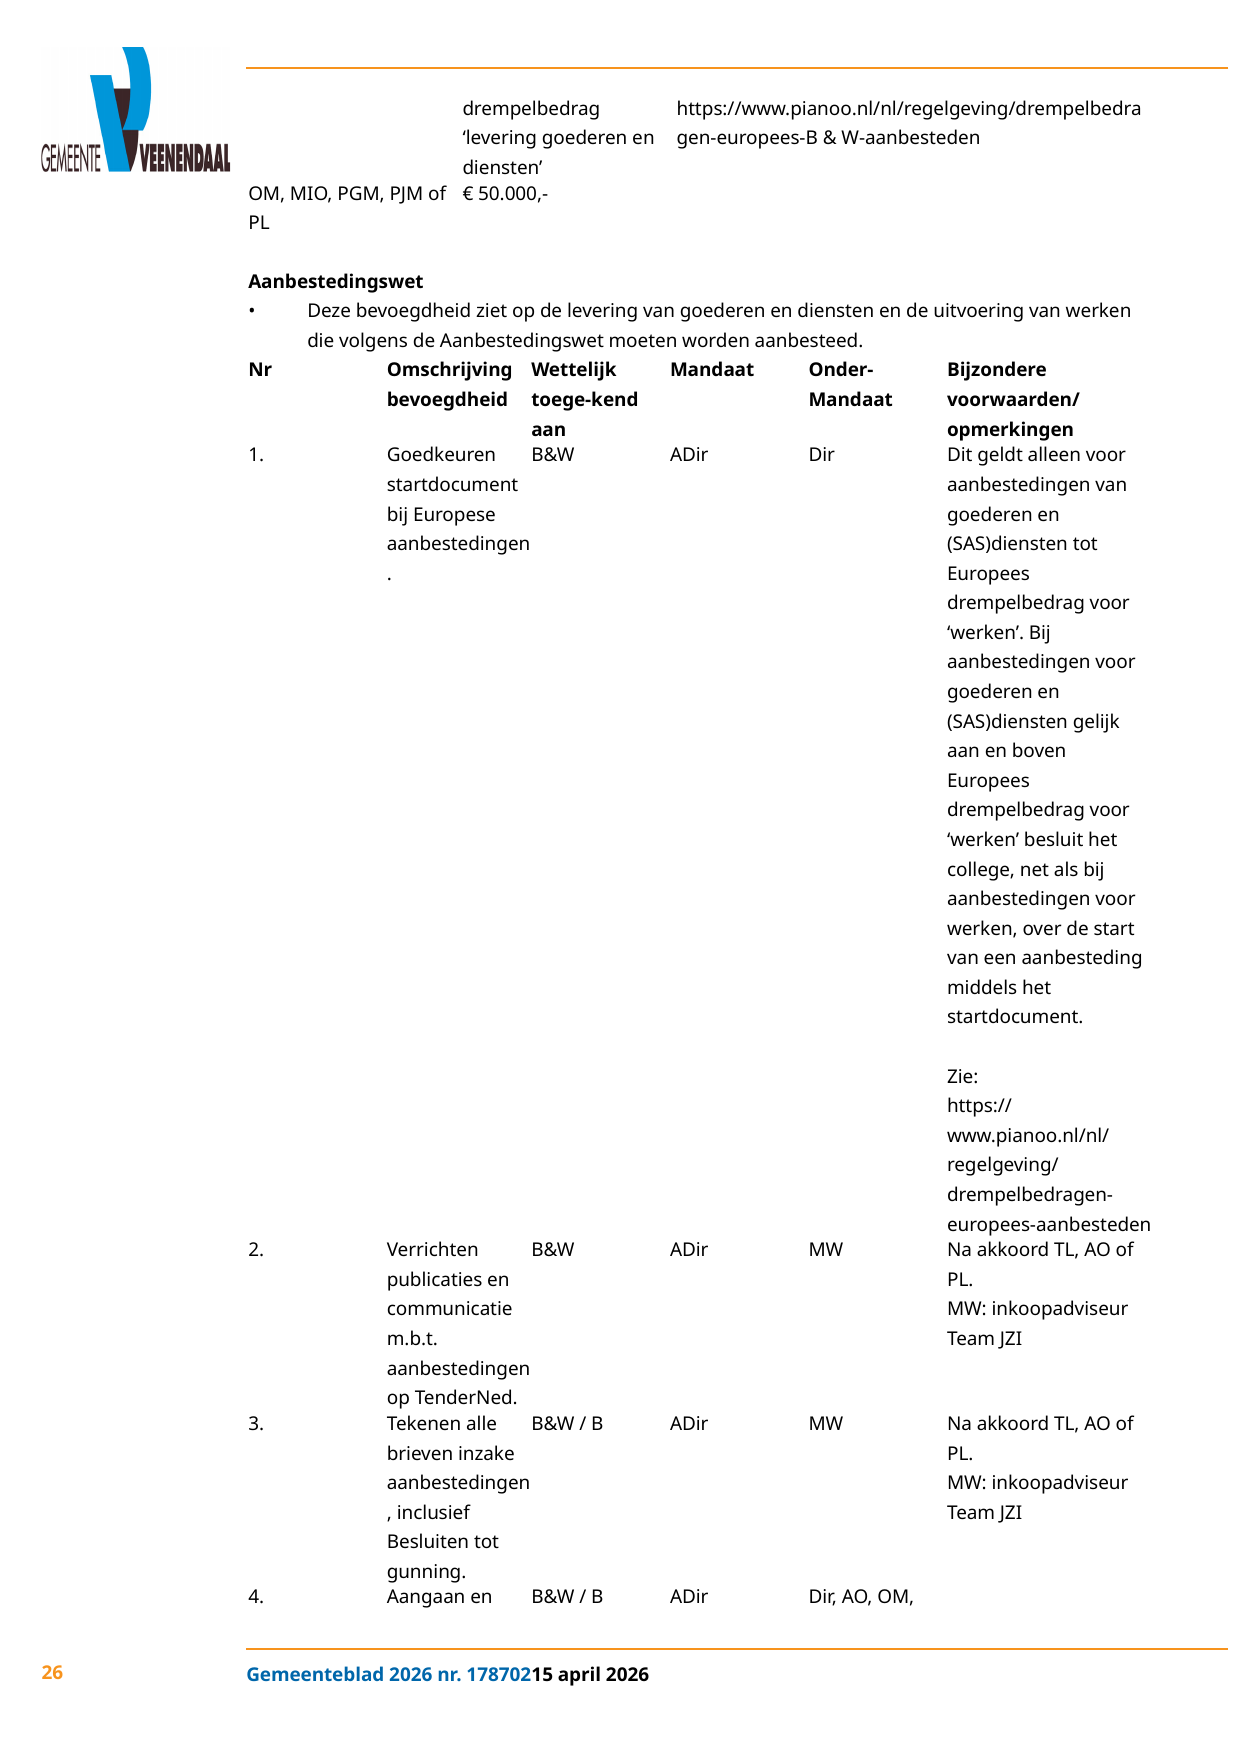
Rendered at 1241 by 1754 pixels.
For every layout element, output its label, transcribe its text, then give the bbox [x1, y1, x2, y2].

table_cell 4. [248, 1584, 387, 1609]
table_cell Dir [808, 442, 947, 1236]
table_cell MW [808, 1236, 947, 1410]
table_cell € 50.000,- [462, 180, 676, 235]
text Aanbestedingswet [248, 268, 1152, 293]
table_cell Dir, AO, OM, [808, 1584, 947, 1609]
table_header Onder- Mandaat [808, 357, 947, 442]
table_cell B&W / B [531, 1584, 670, 1609]
table_cell Na akkoord TL, AO of PL. MW: inkoopadviseur Team JZI [947, 1236, 1152, 1410]
picture [123, 47, 231, 172]
table_cell B&W [531, 442, 670, 1236]
table_header Wettelijk toege-kend aan [531, 357, 670, 442]
table_cell [676, 180, 1152, 235]
table_cell ADir [670, 1410, 808, 1584]
table_cell ADir [670, 1236, 808, 1410]
table_cell [248, 95, 462, 180]
table_cell [947, 1584, 1152, 1609]
table_cell https://www.pianoo.nl/nl/regelgeving/drempelbedragen-europees-B & W-aanbesteden [676, 95, 1152, 180]
table_cell OM, MIO, PGM, PJM of PL [248, 180, 462, 235]
picture [41, 47, 130, 172]
table_cell ADir [670, 442, 808, 1236]
table_cell MW [808, 1410, 947, 1584]
table_cell 3. [248, 1410, 387, 1584]
table_cell B&W [531, 1236, 670, 1410]
table_cell Dit geldt alleen voor aanbestedingen van goederen en (SAS)diensten tot Europees drempelbedrag voor ‘werken’. Bij aanbestedingen voor goederen en (SAS)diensten gelijk aan en boven Europees drempelbedrag voor ‘werken’ besluit het college, net als bij aanbestedingen voor werken, over de start van een aanbesteding middels het startdocument. Zie: https://www.pianoo.nl/nl/regelgeving/drempelbedragen-europees-aanbesteden [947, 442, 1152, 1236]
table_cell 2. [248, 1236, 387, 1410]
table_cell Goedkeuren startdocument bij Europese aanbestedingen. [387, 442, 531, 1236]
list Deze bevoegdheid ziet op de levering van goederen en diensten en de uitvoering van werken die volgens de Aanbestedingswet moeten worden aanbesteed. [248, 297, 1152, 353]
table_header Omschrijving bevoegdheid [387, 357, 531, 442]
table_header Nr [248, 357, 387, 442]
table_header Bijzondere voorwaarden/ opmerkingen [947, 357, 1152, 442]
table_cell ADir [670, 1584, 808, 1609]
table_cell Aangaan en [387, 1584, 531, 1609]
table_cell Na akkoord TL, AO of PL. MW: inkoopadviseur Team JZI [947, 1410, 1152, 1584]
table_header Mandaat [670, 357, 808, 442]
table_cell 1. [248, 442, 387, 1236]
table_cell drempelbedrag ‘levering goederen en diensten’ [462, 95, 676, 180]
table_cell Verrichten publicaties en communicatie m.b.t. aanbestedingen op TenderNed. [387, 1236, 531, 1410]
table_cell Tekenen alle brieven inzake aanbestedingen, inclusief Besluiten tot gunning. [387, 1410, 531, 1584]
table_cell B&W / B [531, 1410, 670, 1584]
